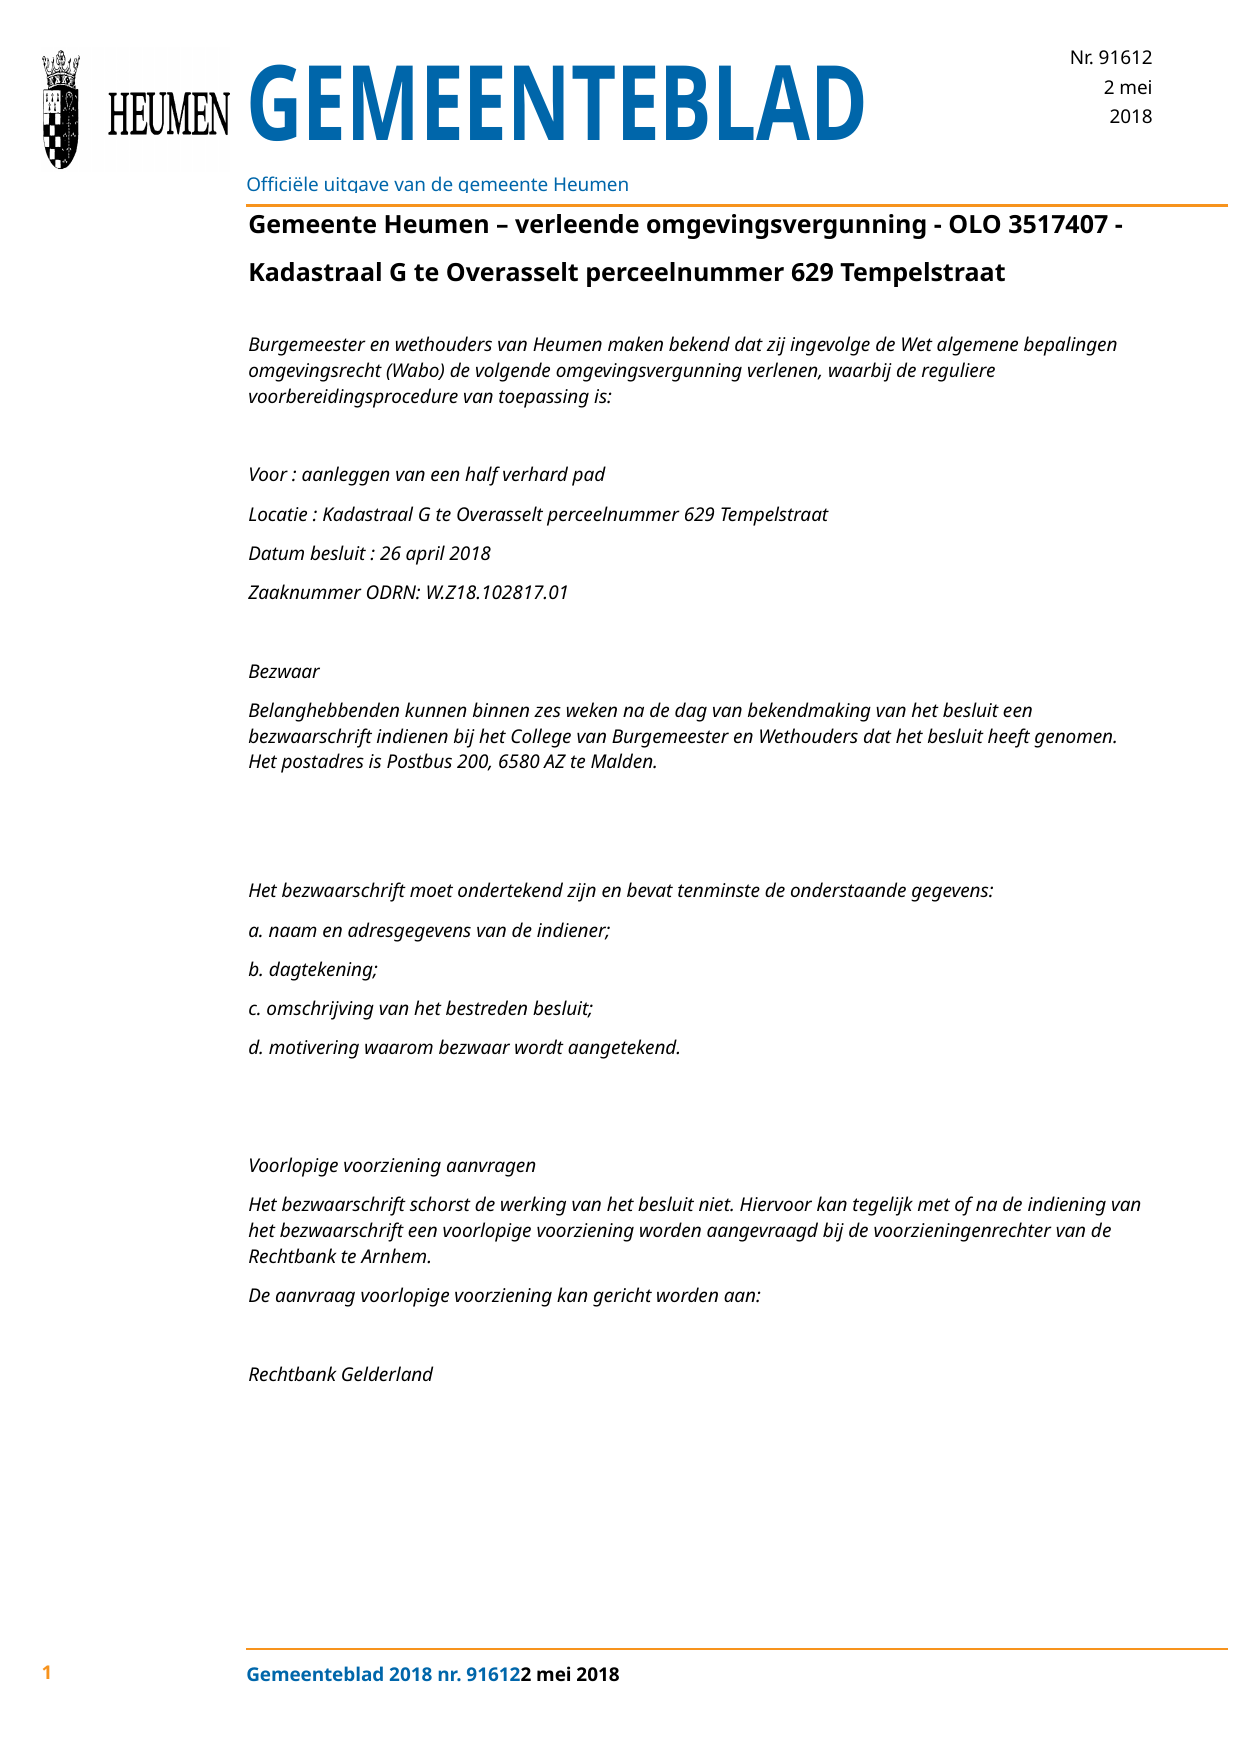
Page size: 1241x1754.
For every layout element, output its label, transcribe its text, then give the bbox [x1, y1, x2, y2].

text c. omschrijving van het bestreden besluit; [248, 995, 1152, 1021]
text Rechtbank Gelderland [248, 1361, 1152, 1387]
text Burgemeester en wethouders van Heumen maken bekend dat zij ingevolge de Wet algemene bepalingen omgevingsrecht (Wabo) de volgende omgevingsvergunning verlenen, waarbij de reguliere voorbereidingsprocedure van toepassing is: [248, 331, 1152, 409]
text a. naam en adresgegevens van de indiener; [248, 917, 1152, 942]
text Gemeente Heumen – verleende omgevingsvergunning - OLO 3517407 - Kadastraal G te Overasselt perceelnummer 629 Tempelstraat [248, 207, 1152, 288]
text Het bezwaarschrift moet ondertekend zijn en bevat tenminste de onderstaande gegevens: [248, 877, 1152, 903]
text De aanvraag voorlopige voorziening kan gericht worden aan: [248, 1282, 1152, 1308]
text Het bezwaarschrift schorst de werking van het besluit niet. Hiervoor kan tegelijk met of na de indiening van het bezwaarschrift een voorlopige voorziening worden aangevraagd bij de voorzieningenrechter van de Rechtbank te Arnhem. [248, 1192, 1152, 1269]
text Voorlopige voorziening aanvragen [248, 1152, 1152, 1178]
text d. motivering waarom bezwaar wordt aangetekend. [248, 1034, 1152, 1060]
picture [41, 47, 231, 172]
text Zaaknummer ODRN: W.Z18.102817.01 [248, 579, 1152, 605]
text Belanghebbenden kunnen binnen zes weken na de dag van bekendmaking van het besluit een bezwaarschrift indienen bij het College van Burgemeester en Wethouders dat het besluit heeft genomen. Het postadres is Postbus 200, 6580 AZ te Malden. [248, 697, 1152, 774]
text Voor : aanleggen van een half verhard pad [248, 461, 1152, 487]
text b. dagtekening; [248, 956, 1152, 982]
text Datum besluit : 26 april 2018 [248, 540, 1152, 566]
text Locatie : Kadastraal G te Overasselt perceelnummer 629 Tempelstraat [248, 501, 1152, 526]
text Bezwaar [248, 658, 1152, 683]
